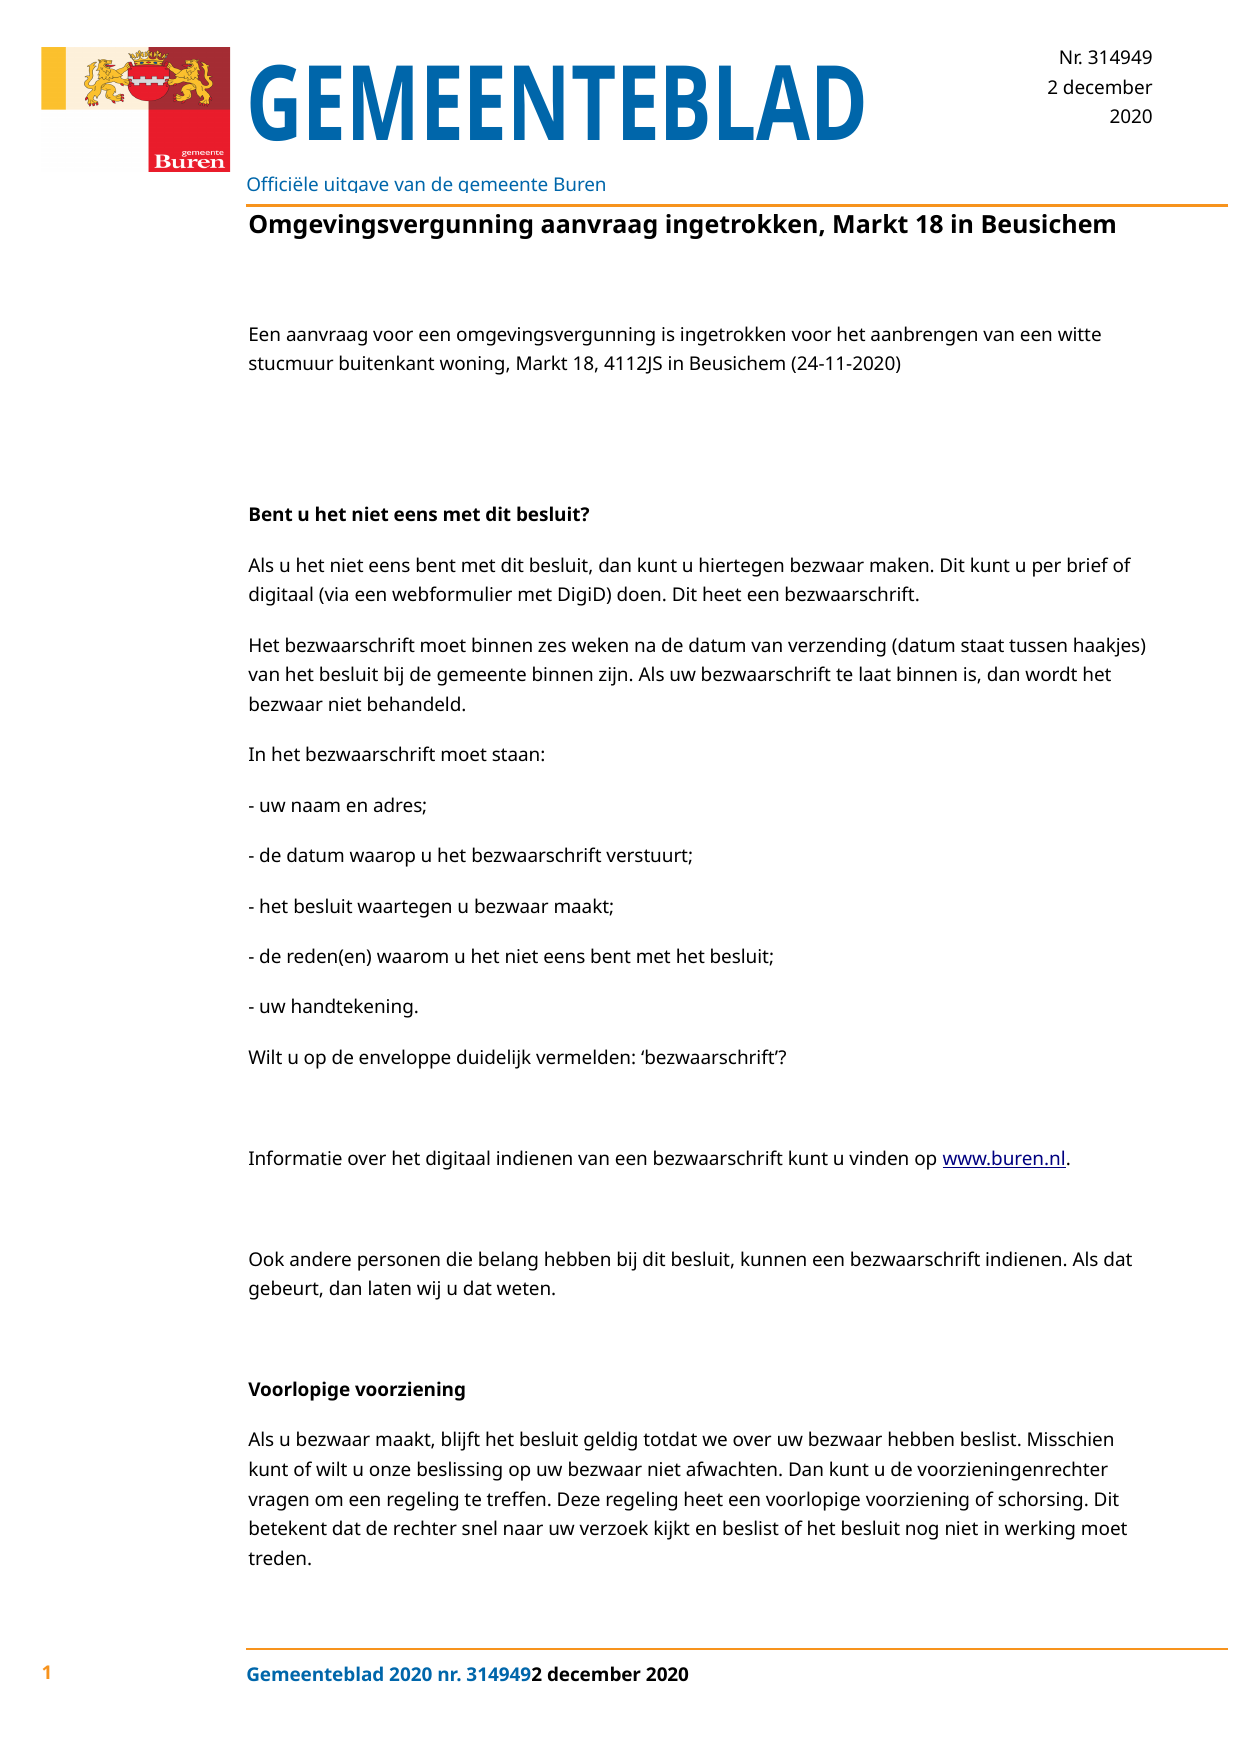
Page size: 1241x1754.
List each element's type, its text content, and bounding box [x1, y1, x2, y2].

picture [41, 47, 231, 172]
text Als u het niet eens bent met dit besluit, dan kunt u hiertegen bezwaar maken. Dit kunt u per brief of digitaal (via een webformulier met DigiD) doen. Dit heet een bezwaarschrift. [248, 552, 1152, 607]
text - de reden(en) waarom u het niet eens bent met het besluit; [248, 943, 1152, 969]
text Als u bezwaar maakt, blijft het besluit geldig totdat we over uw bezwaar hebben beslist. Misschien kunt of wilt u onze beslissing op uw bezwaar niet afwachten. Dan kunt u de voorzieningenrechter vragen om een regeling te treffen. Deze regeling heet een voorlopige voorziening of schorsing. Dit betekent dat de rechter snel naar uw verzoek kijkt en beslist of het besluit nog niet in werking moet treden. [248, 1427, 1152, 1571]
text Ook andere personen die belang hebben bij dit besluit, kunnen een bezwaarschrift indienen. Als dat gebeurt, dan laten wij u dat weten. [248, 1246, 1152, 1301]
text Voorlopige voorziening [248, 1376, 1152, 1402]
text Het bezwaarschrift moet binnen zes weken na de datum van verzending (datum staat tussen haakjes) van het besluit bij de gemeente binnen zijn. Als uw bezwaarschrift te laat binnen is, dan wordt het bezwaar niet behandeld. [248, 632, 1152, 717]
text - het besluit waartegen u bezwaar maakt; [248, 893, 1152, 918]
text Wilt u op de enveloppe duidelijk vermelden: ‘bezwaarschrift’? [248, 1044, 1152, 1070]
text - uw naam en adres; [248, 792, 1152, 818]
text Informatie over het digitaal indienen van een bezwaarschrift kunt u vinden op www.buren.nl. [248, 1145, 1152, 1171]
text Een aanvraag voor een omgevingsvergunning is ingetrokken voor het aanbrengen van een witte stucmuur buitenkant woning, Markt 18, 4112JS in Beusichem (24-11-2020) [248, 321, 1152, 376]
text - de datum waarop u het bezwaarschrift verstuurt; [248, 842, 1152, 868]
text In het bezwaarschrift moet staan: [248, 742, 1152, 767]
text Bent u het niet eens met dit besluit? [248, 502, 1152, 527]
text Omgevingsvergunning aanvraag ingetrokken, Markt 18 in Beusichem [248, 207, 1152, 241]
text - uw handtekening. [248, 994, 1152, 1019]
